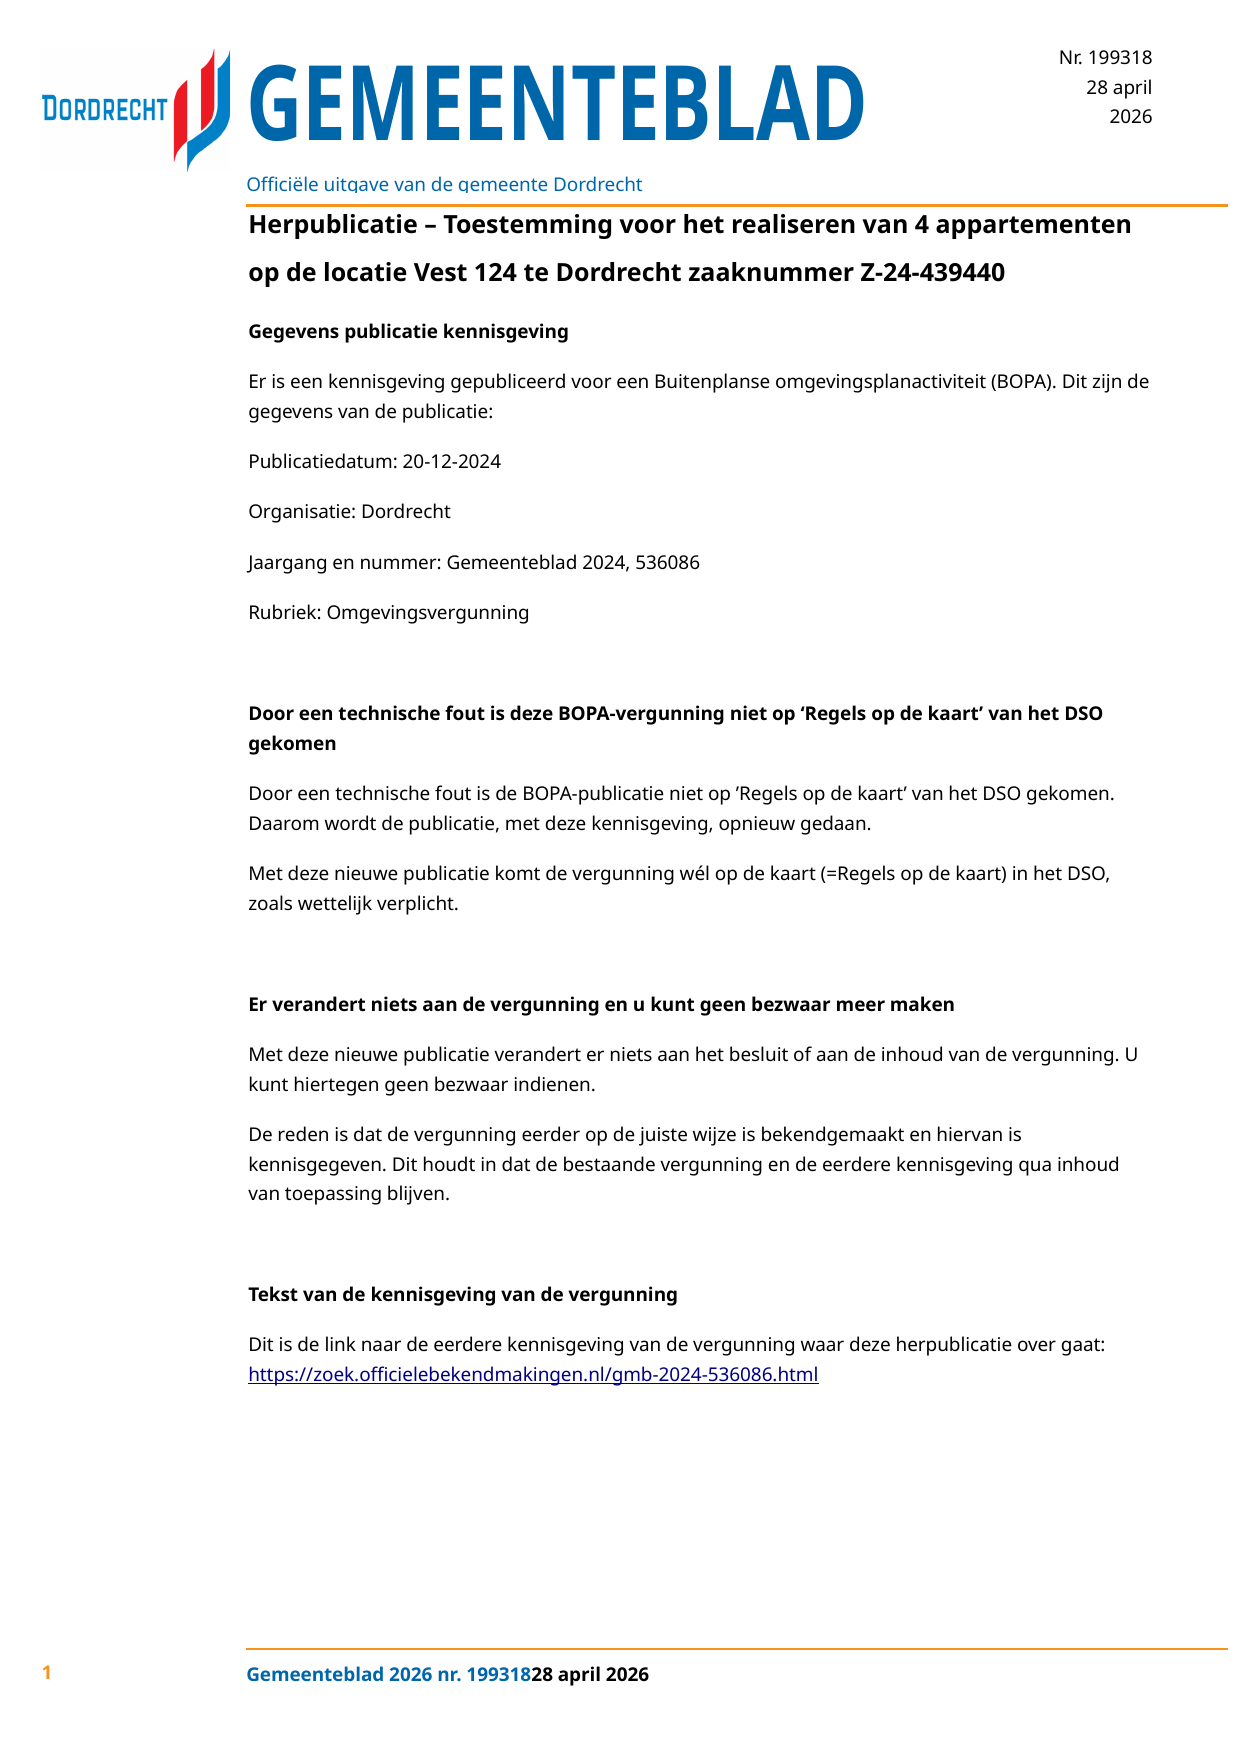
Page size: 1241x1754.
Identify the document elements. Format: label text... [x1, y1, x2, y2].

text Herpublicatie – Toestemming voor het realiseren van 4 appartementen op de locatie Vest 124 te Dordrecht zaaknummer Z-24-439440 [248, 207, 1152, 288]
text Met deze nieuwe publicatie komt de vergunning wél op de kaart (=Regels op de kaart) in het DSO, zoals wettelijk verplicht. [248, 860, 1152, 916]
text Rubriek: Omgevingsvergunning [248, 599, 1152, 625]
text De reden is dat de vergunning eerder op de juiste wijze is bekendgemaakt en hiervan is kennisgegeven. Dit houdt in dat de bestaande vergunning en de eerdere kennisgeving qua inhoud van toepassing blijven. [248, 1121, 1152, 1206]
text Met deze nieuwe publicatie verandert er niets aan het besluit of aan de inhoud van de vergunning. U kunt hiertegen geen bezwaar indienen. [248, 1041, 1152, 1097]
text Er is een kennisgeving gepubliceerd voor een Buitenplanse omgevingsplanactiviteit (BOPA). Dit zijn de gegevens van de publicatie: [248, 368, 1152, 424]
text Jaargang en nummer: Gemeenteblad 2024, 536086 [248, 549, 1152, 575]
text Dit is de link naar de eerdere kennisgeving van de vergunning waar deze herpublicatie over gaat: https://zoek.officielebekendmakingen.nl/gmb-2024-536086.html [248, 1332, 1152, 1387]
text Door een technische fout is deze BOPA-vergunning niet op ‘Regels op de kaart’ van het DSO gekomen [248, 700, 1152, 756]
text Er verandert niets aan de vergunning en u kunt geen bezwaar meer maken [248, 991, 1152, 1017]
text Publicatiedatum: 20-12-2024 [248, 448, 1152, 474]
text Gegevens publicatie kennisgeving [248, 318, 1152, 344]
picture [41, 47, 231, 172]
text Tekst van de kennisgeving van de vergunning [248, 1281, 1152, 1307]
text Organisatie: Dordrecht [248, 499, 1152, 524]
text Door een technische fout is de BOPA-publicatie niet op ’Regels op de kaart’ van het DSO gekomen. Daarom wordt de publicatie, met deze kennisgeving, opnieuw gedaan. [248, 780, 1152, 836]
